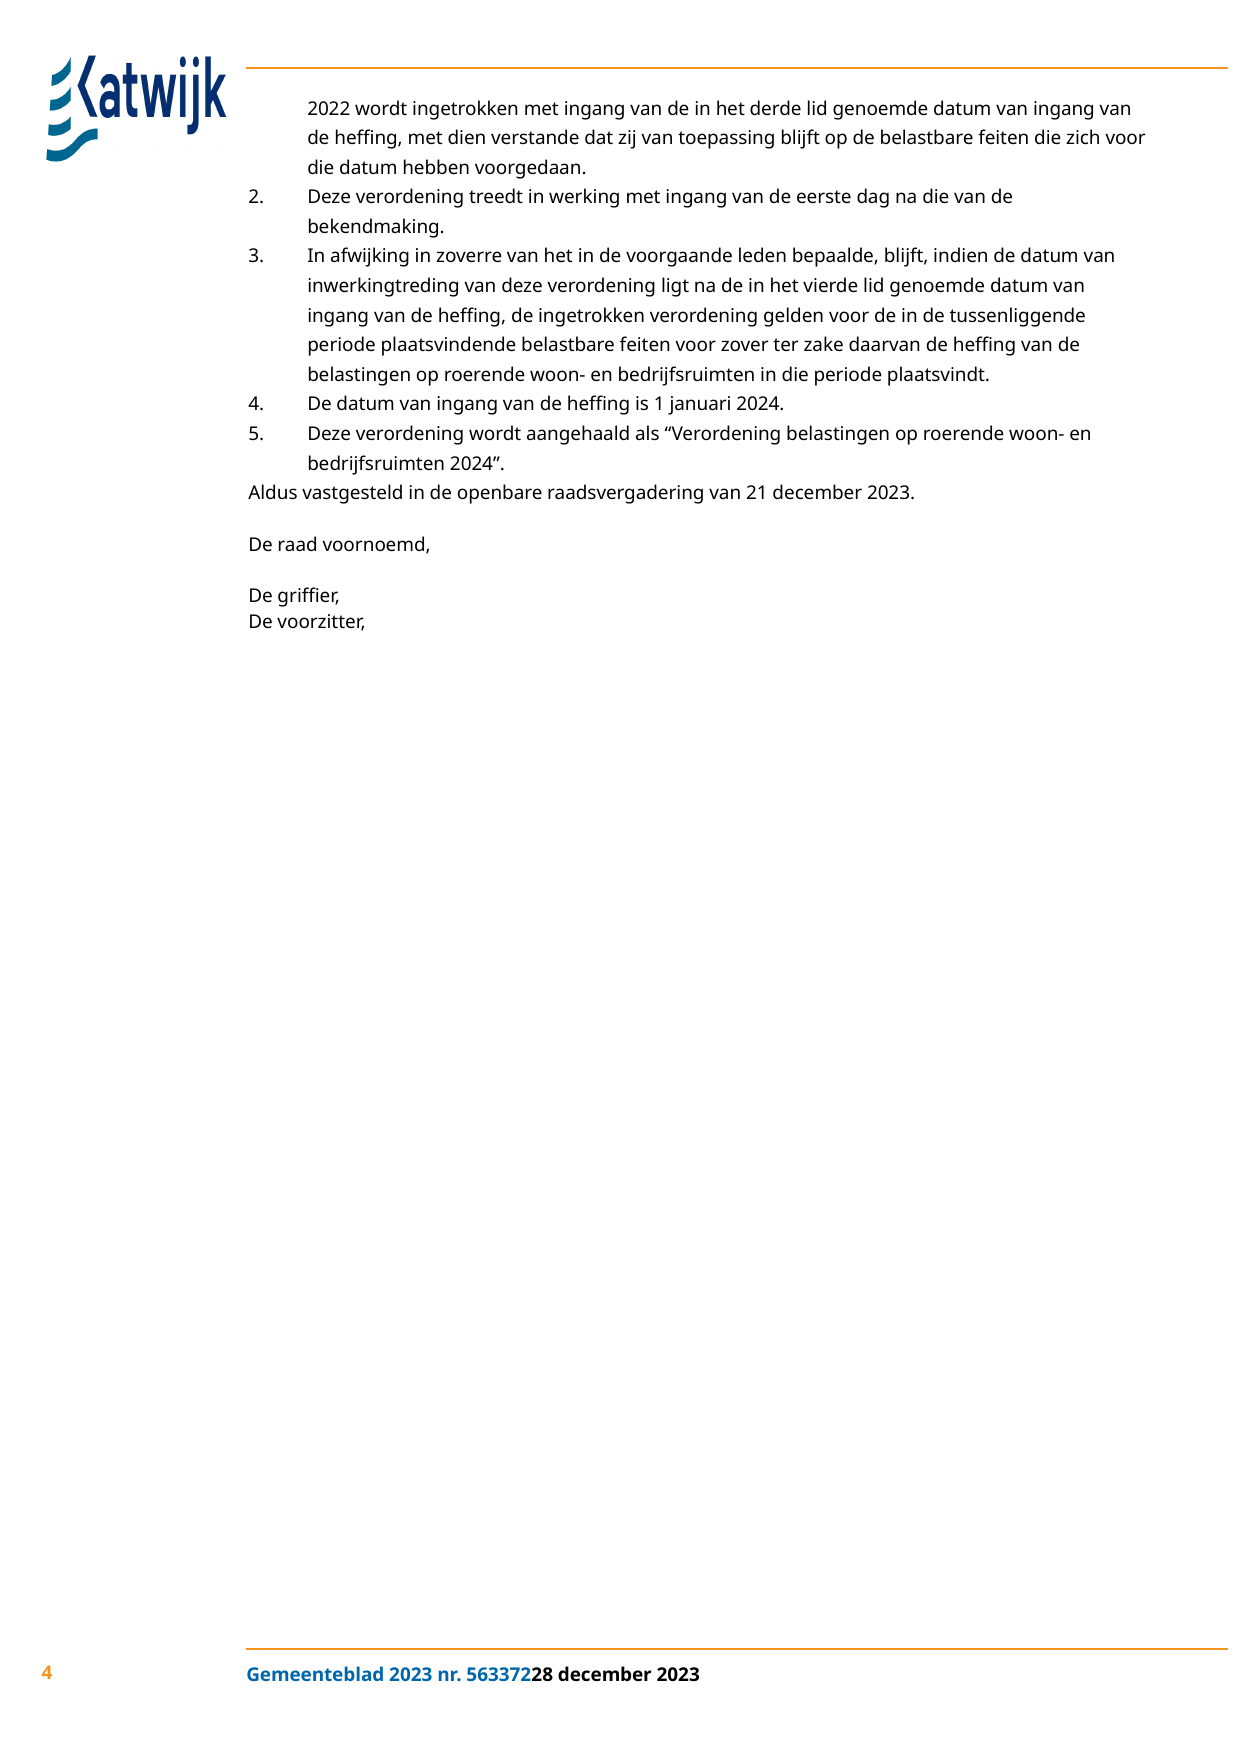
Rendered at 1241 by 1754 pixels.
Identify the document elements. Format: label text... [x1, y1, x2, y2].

list Deze verordening treedt in werking met ingang van de eerste dag na die van de bekendmaking. [248, 183, 1152, 239]
list Deze verordening wordt aangehaald als “Verordening belastingen op roerende woon- en bedrijfsruimten 2024”. [248, 420, 1152, 476]
list In afwijking in zoverre van het in de voorgaande leden bepaalde, blijft, indien de datum van inwerkingtreding van deze verordening ligt na de in het vierde lid genoemde datum van ingang van de heffing, de ingetrokken verordening gelden voor de in de tussenliggende periode plaatsvindende belastbare feiten voor zover ter zake daarvan de heffing van de belastingen op roerende woon- en bedrijfsruimten in die periode plaatsvindt. [248, 243, 1152, 387]
text De griffier, [248, 582, 1152, 608]
text Aldus vastgesteld in de openbare raadsvergadering van 21 december 2023. [248, 479, 1152, 505]
picture [41, 47, 231, 172]
list 2022 wordt ingetrokken met ingang van de in het derde lid genoemde datum van ingang van de heffing, met dien verstande dat zij van toepassing blijft op de belastbare feiten die zich voor die datum hebben voorgedaan. [248, 95, 1152, 180]
text De raad voornoemd, [248, 531, 1152, 557]
list De datum van ingang van de heffing is 1 januari 2024. [248, 391, 1152, 416]
text De voorzitter, [248, 608, 1152, 634]
